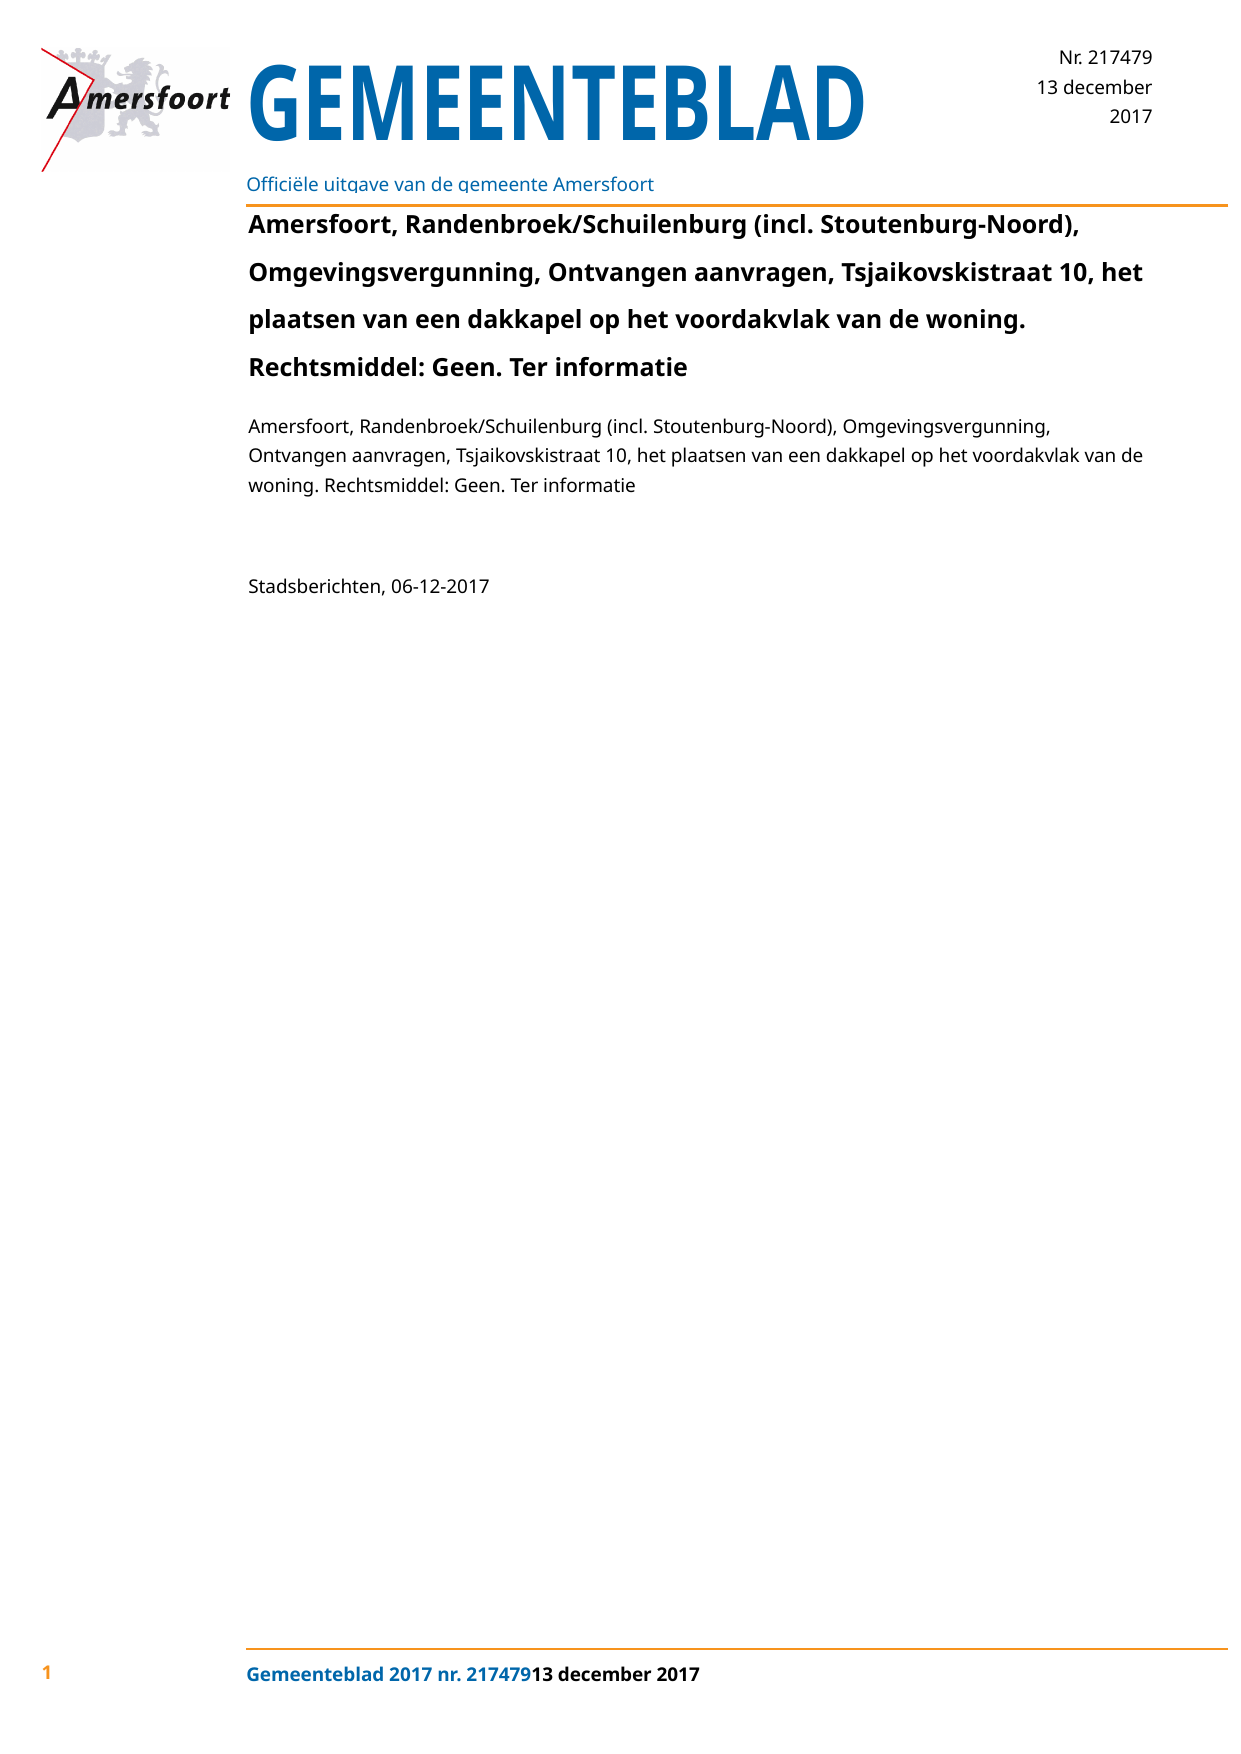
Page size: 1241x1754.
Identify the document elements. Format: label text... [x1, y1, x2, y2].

text Amersfoort, Randenbroek/Schuilenburg (incl. Stoutenburg-Noord), Omgevingsvergunning, Ontvangen aanvragen, Tsjaikovskistraat 10, het plaatsen van een dakkapel op het voordakvlak van de woning. Rechtsmiddel: Geen. Ter informatie [248, 413, 1152, 498]
text Stadsberichten, 06-12-2017 [248, 573, 1152, 599]
picture [41, 47, 231, 172]
text Amersfoort, Randenbroek/Schuilenburg (incl. Stoutenburg-Noord), Omgevingsvergunning, Ontvangen aanvragen, Tsjaikovskistraat 10, het plaatsen van een dakkapel op het voordakvlak van de woning. Rechtsmiddel: Geen. Ter informatie [248, 207, 1152, 384]
